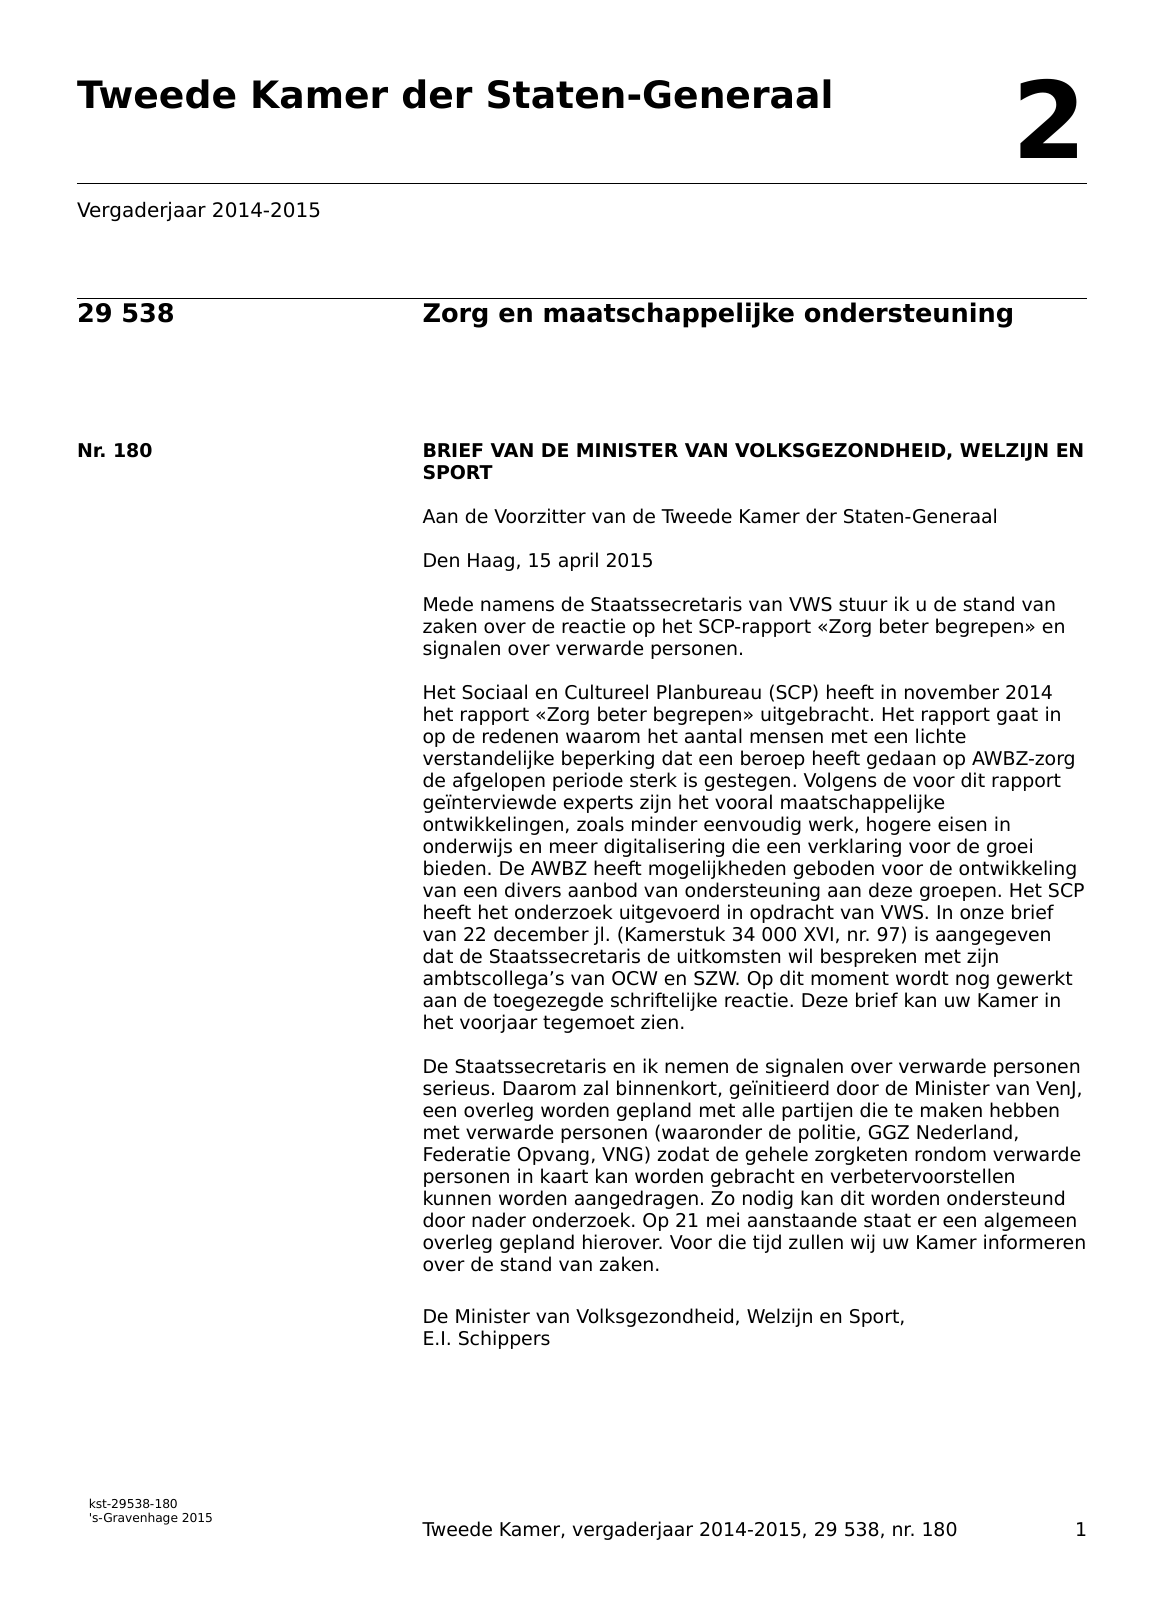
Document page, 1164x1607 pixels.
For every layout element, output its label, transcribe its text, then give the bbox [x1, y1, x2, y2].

text De Staatssecretaris en ik nemen de signalen over verwarde personen serieus. Daarom zal binnenkort, geïnitieerd door de Minister van VenJ, een overleg worden gepland met alle partijen die te maken hebben met verwarde personen (waaronder de politie, GGZ Nederland, Federatie Opvang, VNG) zodat de gehele zorgketen rondom verwarde personen in kaart kan worden gebracht en verbetervoorstellen kunnen worden aangedragen. Zo nodig kan dit worden ondersteund door nader onderzoek. Op 21 mei aanstaande staat er een algemeen overleg gepland hierover. Voor die tijd zullen wij uw Kamer informeren over de stand van zaken. [422, 1056, 1087, 1276]
subtitle Nr. 180 BRIEF VAN DE MINISTER VAN VOLKSGEZONDHEID, WELZIJN EN SPORT [77, 440, 1087, 484]
text kst-29538-180 [88, 1497, 323, 1511]
text Aan de Voorzitter van de Tweede Kamer der Staten-Generaal [422, 506, 1087, 528]
table_header Tweede Kamer der Staten-Generaal [77, 59, 886, 183]
subtitle 29 538 Zorg en maatschappelijke ondersteuning [77, 299, 1087, 329]
text Het Sociaal en Cultureel Planbureau (SCP) heeft in november 2014 het rapport «Zorg beter begrepen» uitgebracht. Het rapport gaat in op de redenen waarom het aantal mensen met een lichte verstandelijke beperking dat een beroep heeft gedaan op AWBZ-zorg de afgelopen periode sterk is gestegen. Volgens de voor dit rapport geïnterviewde experts zijn het vooral maatschappelijke ontwikkelingen, zoals minder eenvoudig werk, hogere eisen in onderwijs en meer digitalisering die een verklaring voor de groei bieden. De AWBZ heeft mogelijkheden geboden voor de ontwikkeling van een divers aanbod van ondersteuning aan deze groepen. Het SCP heeft het onderzoek uitgevoerd in opdracht van VWS. In onze brief van 22 december jl. (Kamerstuk 34 000 XVI, nr. 97) is aangegeven dat de Staatssecretaris de uitkomsten wil bespreken met zijn ambtscollega’s van OCW en SZW. Op dit moment wordt nog gewerkt aan de toegezegde schriftelijke reactie. Deze brief kan uw Kamer in het voorjaar tegemoet zien. [422, 682, 1087, 1034]
table_cell Vergaderjaar 2014-2015 [77, 184, 1087, 298]
text Den Haag, 15 april 2015 [422, 550, 1087, 572]
table_header 2 [886, 59, 1087, 183]
text Mede namens de Staatssecretaris van VWS stuur ik u de stand van zaken over de reactie op het SCP-rapport «Zorg beter begrepen» en signalen over verwarde personen. [422, 594, 1087, 660]
text 's-Gravenhage 2015 [88, 1511, 323, 1525]
text De Minister van Volksgezondheid, Welzijn en Sport, E.I. Schippers [422, 1306, 1087, 1350]
